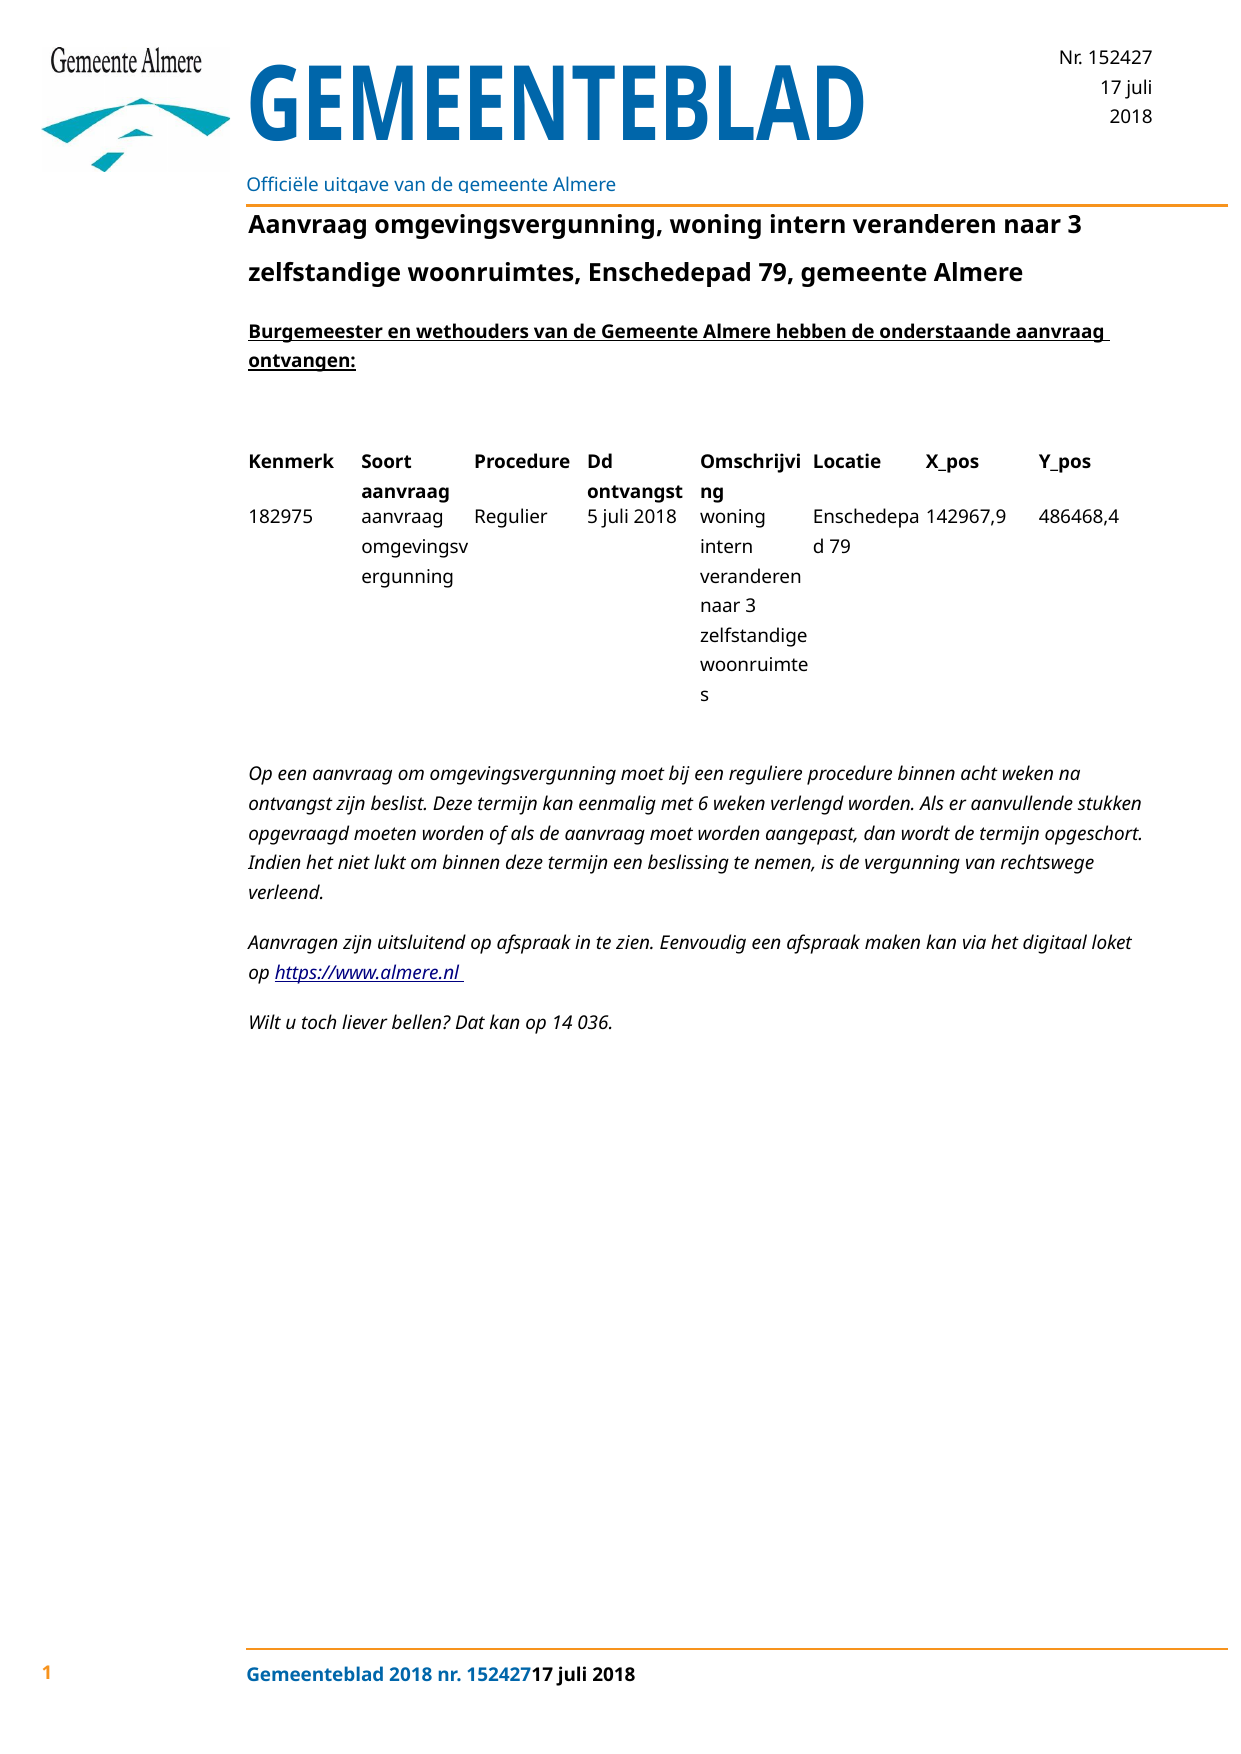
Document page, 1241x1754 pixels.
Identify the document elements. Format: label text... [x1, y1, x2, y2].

table_header Soort aanvraag [361, 449, 474, 504]
table_header Locatie [813, 449, 926, 504]
picture [41, 47, 231, 172]
table_header Y_pos [1039, 449, 1152, 504]
table_cell 5 juli 2018 [587, 504, 700, 707]
table_cell 142967,9 [926, 504, 1038, 707]
table_cell aanvraag omgevingsvergunning [361, 504, 474, 707]
text Aanvraag omgevingsvergunning, woning intern veranderen naar 3 zelfstandige woonruimtes, Enschedepad 79, gemeente Almere [248, 207, 1152, 288]
text Burgemeester en wethouders van de Gemeente Almere hebben de onderstaande aanvraag ontvangen: [248, 318, 1152, 373]
table_cell 486468,4 [1039, 504, 1152, 707]
table_header Procedure [474, 449, 587, 504]
table_cell Regulier [474, 504, 587, 707]
table_header Kenmerk [248, 449, 361, 504]
text Wilt u toch liever bellen? Dat kan op 14 036. [248, 1009, 1152, 1035]
table_header Dd ontvangst [587, 449, 700, 504]
table_cell woning intern veranderen naar 3 zelfstandige woonruimtes [700, 504, 813, 707]
table_cell 182975 [248, 504, 361, 707]
text Op een aanvraag om omgevingsvergunning moet bij een reguliere procedure binnen acht weken na ontvangst zijn beslist. Deze termijn kan eenmalig met 6 weken verlengd worden. Als er aanvullende stukken opgevraagd moeten worden of als de aanvraag moet worden aangepast, dan wordt de termijn opgeschort. Indien het niet lukt om binnen deze termijn een beslissing te nemen, is de vergunning van rechtswege verleend. [248, 761, 1152, 905]
table_cell Enschedepad 79 [813, 504, 926, 707]
table_header X_pos [926, 449, 1038, 504]
table_header Omschrijving [700, 449, 813, 504]
text Aanvragen zijn uitsluitend op afspraak in te zien. Eenvoudig een afspraak maken kan via het digitaal loket op https://www.almere.nl [248, 929, 1152, 985]
